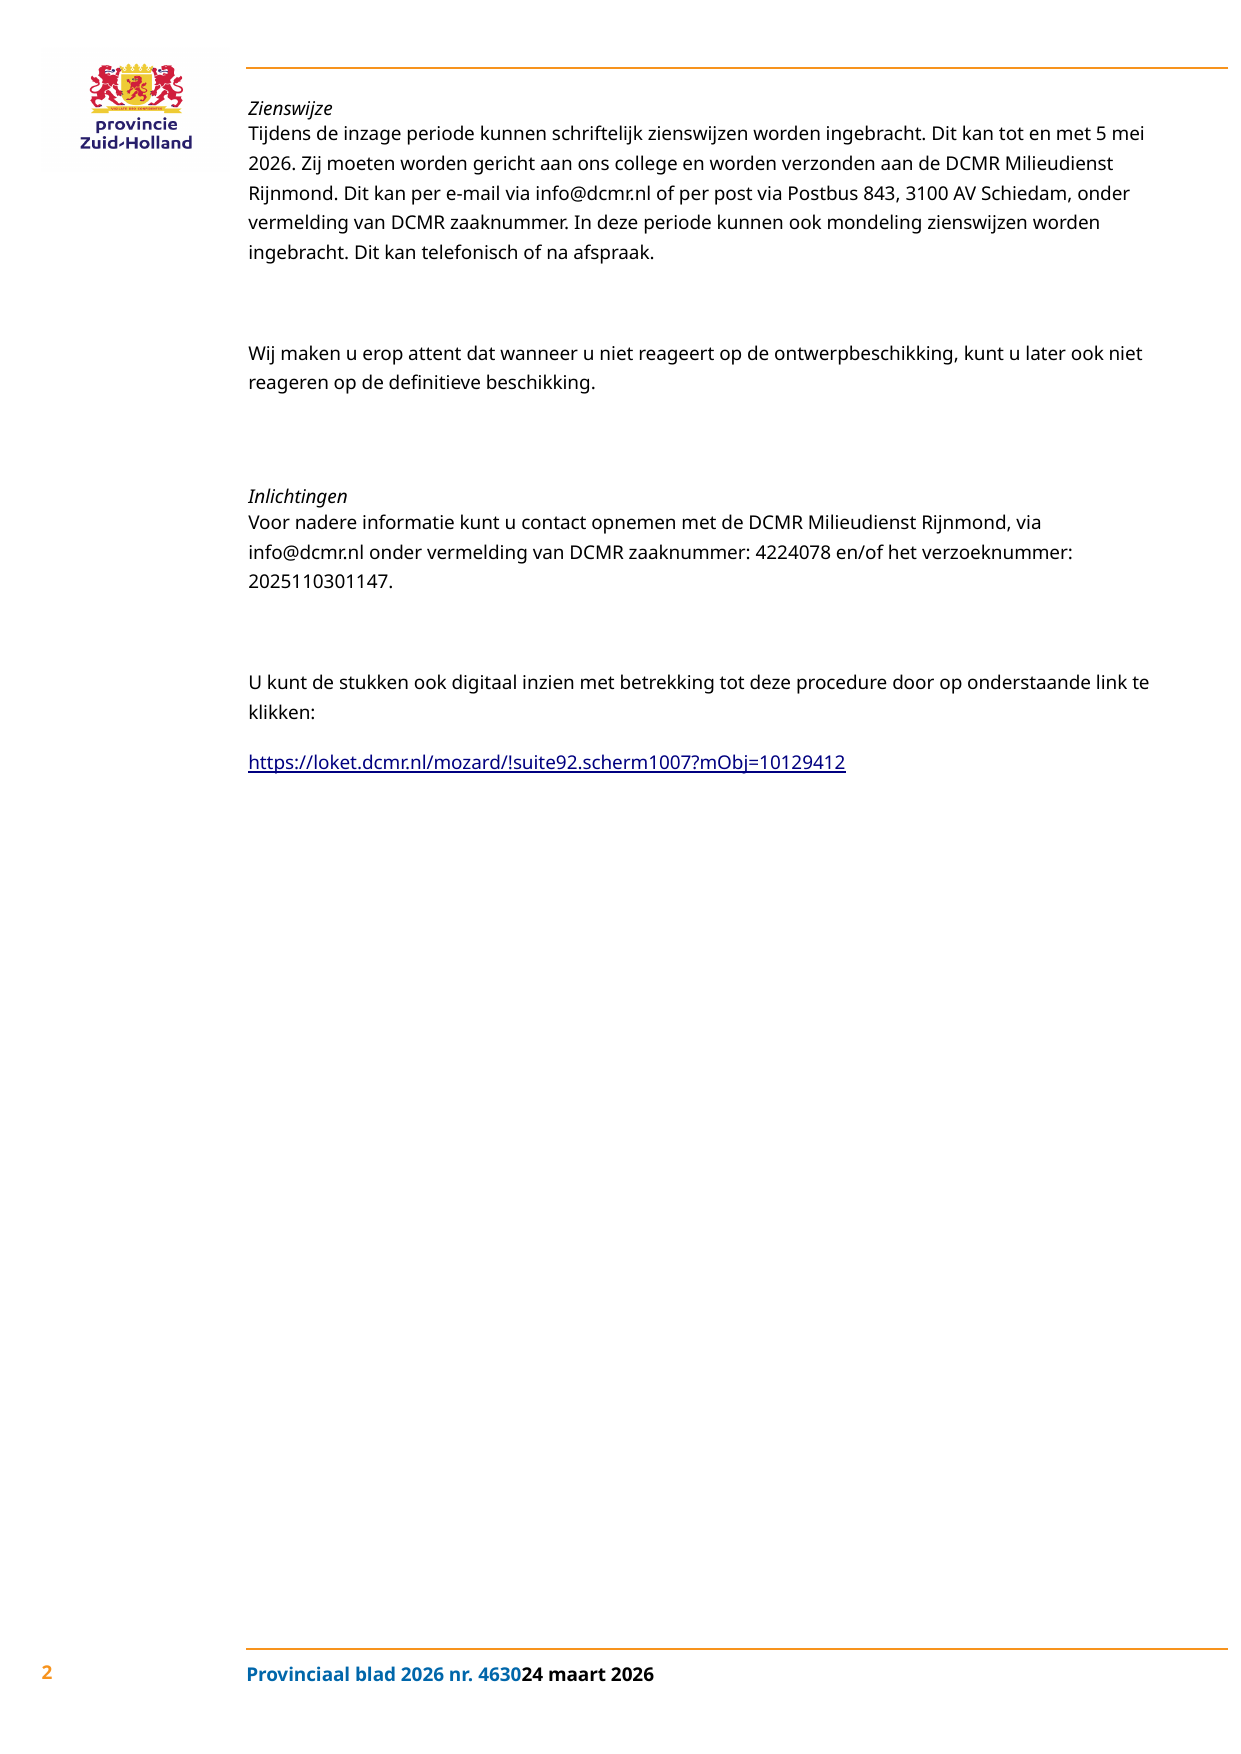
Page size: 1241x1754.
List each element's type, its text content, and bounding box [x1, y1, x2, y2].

text U kunt de stukken ook digitaal inzien met betrekking tot deze procedure door op onderstaande link te klikken: [248, 669, 1152, 725]
text Zienswijze [248, 95, 1152, 121]
text https://loket.dcmr.nl/mozard/!suite92.scherm1007?mObj=10129412 [248, 749, 1152, 775]
picture [41, 47, 231, 172]
text Tijdens de inzage periode kunnen schriftelijk zienswijzen worden ingebracht. Dit kan tot en met 5 mei 2026. Zij moeten worden gericht aan ons college en worden verzonden aan de DCMR Milieudienst Rijnmond. Dit kan per e-mail via info@dcmr.nl of per post via Postbus 843, 3100 AV Schiedam, onder vermelding van DCMR zaaknummer. In deze periode kunnen ook mondeling zienswijzen worden ingebracht. Dit kan telefonisch of na afspraak. [248, 121, 1152, 264]
text Wij maken u erop attent dat wanneer u niet reageert op de ontwerpbeschikking, kunt u later ook niet reageren op de definitieve beschikking. [248, 340, 1152, 395]
text Voor nadere informatie kunt u contact opnemen met de DCMR Milieudienst Rijnmond, via info@dcmr.nl onder vermelding van DCMR zaaknummer: 4224078 en/of het verzoeknummer: 2025110301147. [248, 509, 1152, 594]
text Inlichtingen [248, 484, 1152, 509]
